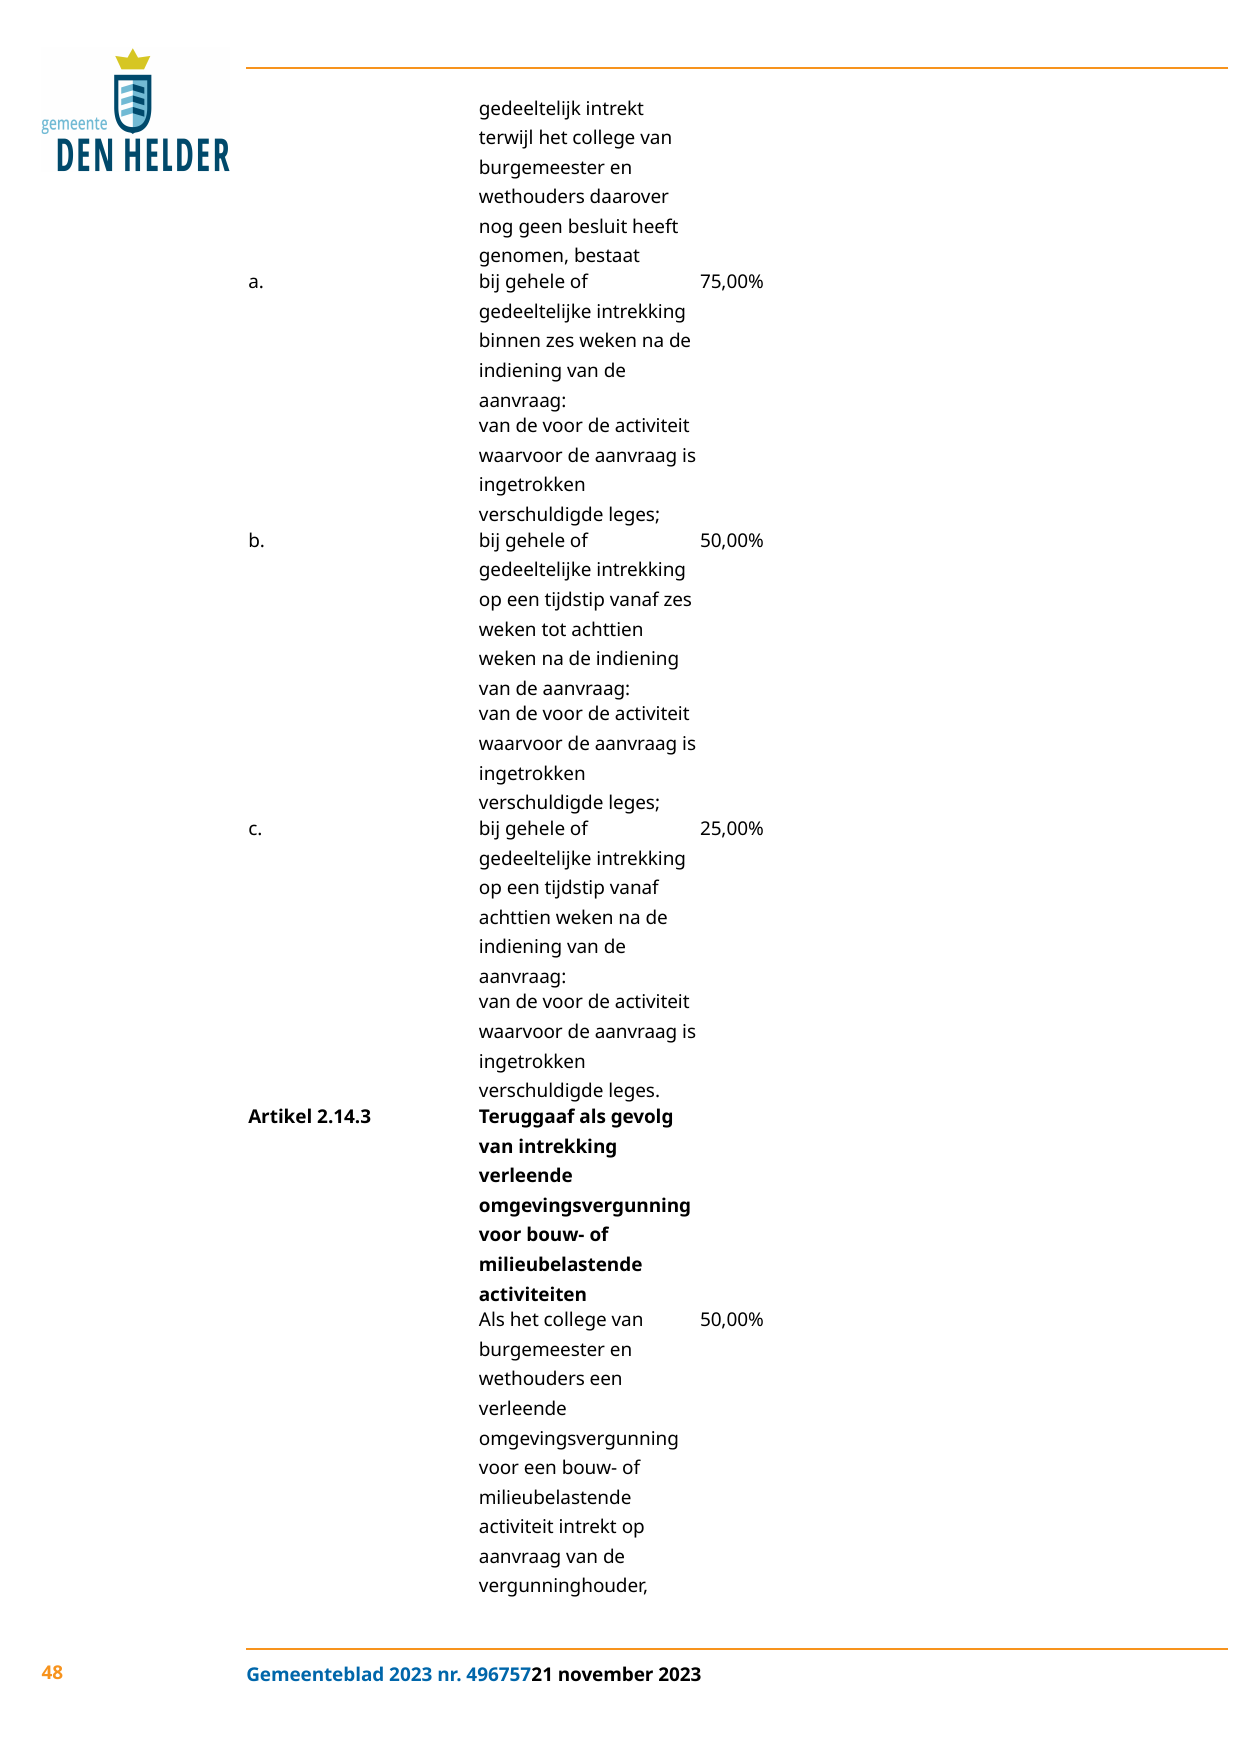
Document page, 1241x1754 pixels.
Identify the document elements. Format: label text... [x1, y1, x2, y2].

table_cell van de voor de activiteit waarvoor de aanvraag is ingetrokken verschuldigde leges. [479, 989, 700, 1103]
table_cell [248, 95, 479, 268]
table_cell [921, 1306, 1152, 1598]
table_cell 25,00% [700, 815, 921, 989]
table_cell gedeeltelijk intrekt terwijl het college van burgemeester en wethouders daarover nog geen besluit heeft genomen, bestaat [479, 95, 700, 268]
table_cell c. [248, 815, 479, 989]
picture [41, 47, 231, 172]
table_cell [248, 701, 479, 815]
table_cell [921, 269, 1152, 412]
table_cell Artikel 2.14.3 [248, 1103, 479, 1306]
table_cell [921, 527, 1152, 701]
table_cell 50,00% [700, 1306, 921, 1598]
table_cell 50,00% [700, 527, 921, 701]
table_cell van de voor de activiteit waarvoor de aanvraag is ingetrokken verschuldigde leges; [479, 701, 700, 815]
table_cell [248, 413, 479, 527]
table_cell [921, 701, 1152, 815]
picture [130, 157, 135, 172]
table_cell [248, 989, 479, 1103]
table_cell [921, 989, 1152, 1103]
table_cell [921, 95, 1152, 268]
table_cell a. [248, 269, 479, 412]
table_cell b. [248, 527, 479, 701]
table_cell [700, 1103, 921, 1306]
table_cell [921, 1103, 1152, 1306]
table_cell [700, 95, 921, 268]
picture [100, 154, 106, 172]
table_cell Teruggaaf als gevolg van intrekking verleende omgevingsvergunning voor bouw- of milieubelastende activiteiten [479, 1103, 700, 1306]
picture [63, 144, 68, 165]
table_cell van de voor de activiteit waarvoor de aanvraag is ingetrokken verschuldigde leges; [479, 413, 700, 527]
table_cell bij gehele of gedeeltelijke intrekking op een tijdstip vanaf zes weken tot achttien weken na de indiening van de aanvraag: [479, 527, 700, 701]
table_cell [921, 413, 1152, 527]
table_cell [700, 701, 921, 815]
table_cell bij gehele of gedeeltelijke intrekking binnen zes weken na de indiening van de aanvraag: [479, 269, 700, 412]
table_cell bij gehele of gedeeltelijke intrekking op een tijdstip vanaf achttien weken na de indiening van de aanvraag: [479, 815, 700, 989]
table_cell [700, 989, 921, 1103]
picture [220, 160, 224, 172]
picture [182, 144, 187, 165]
table_cell [248, 1306, 479, 1598]
table_cell [700, 413, 921, 527]
table_cell [921, 815, 1152, 989]
table_cell 75,00% [700, 269, 921, 412]
table_cell Als het college van burgemeester en wethouders een verleende omgevingsvergunning voor een bouw- of milieubelastende activiteit intrekt op aanvraag van de vergunninghouder, [479, 1306, 700, 1598]
